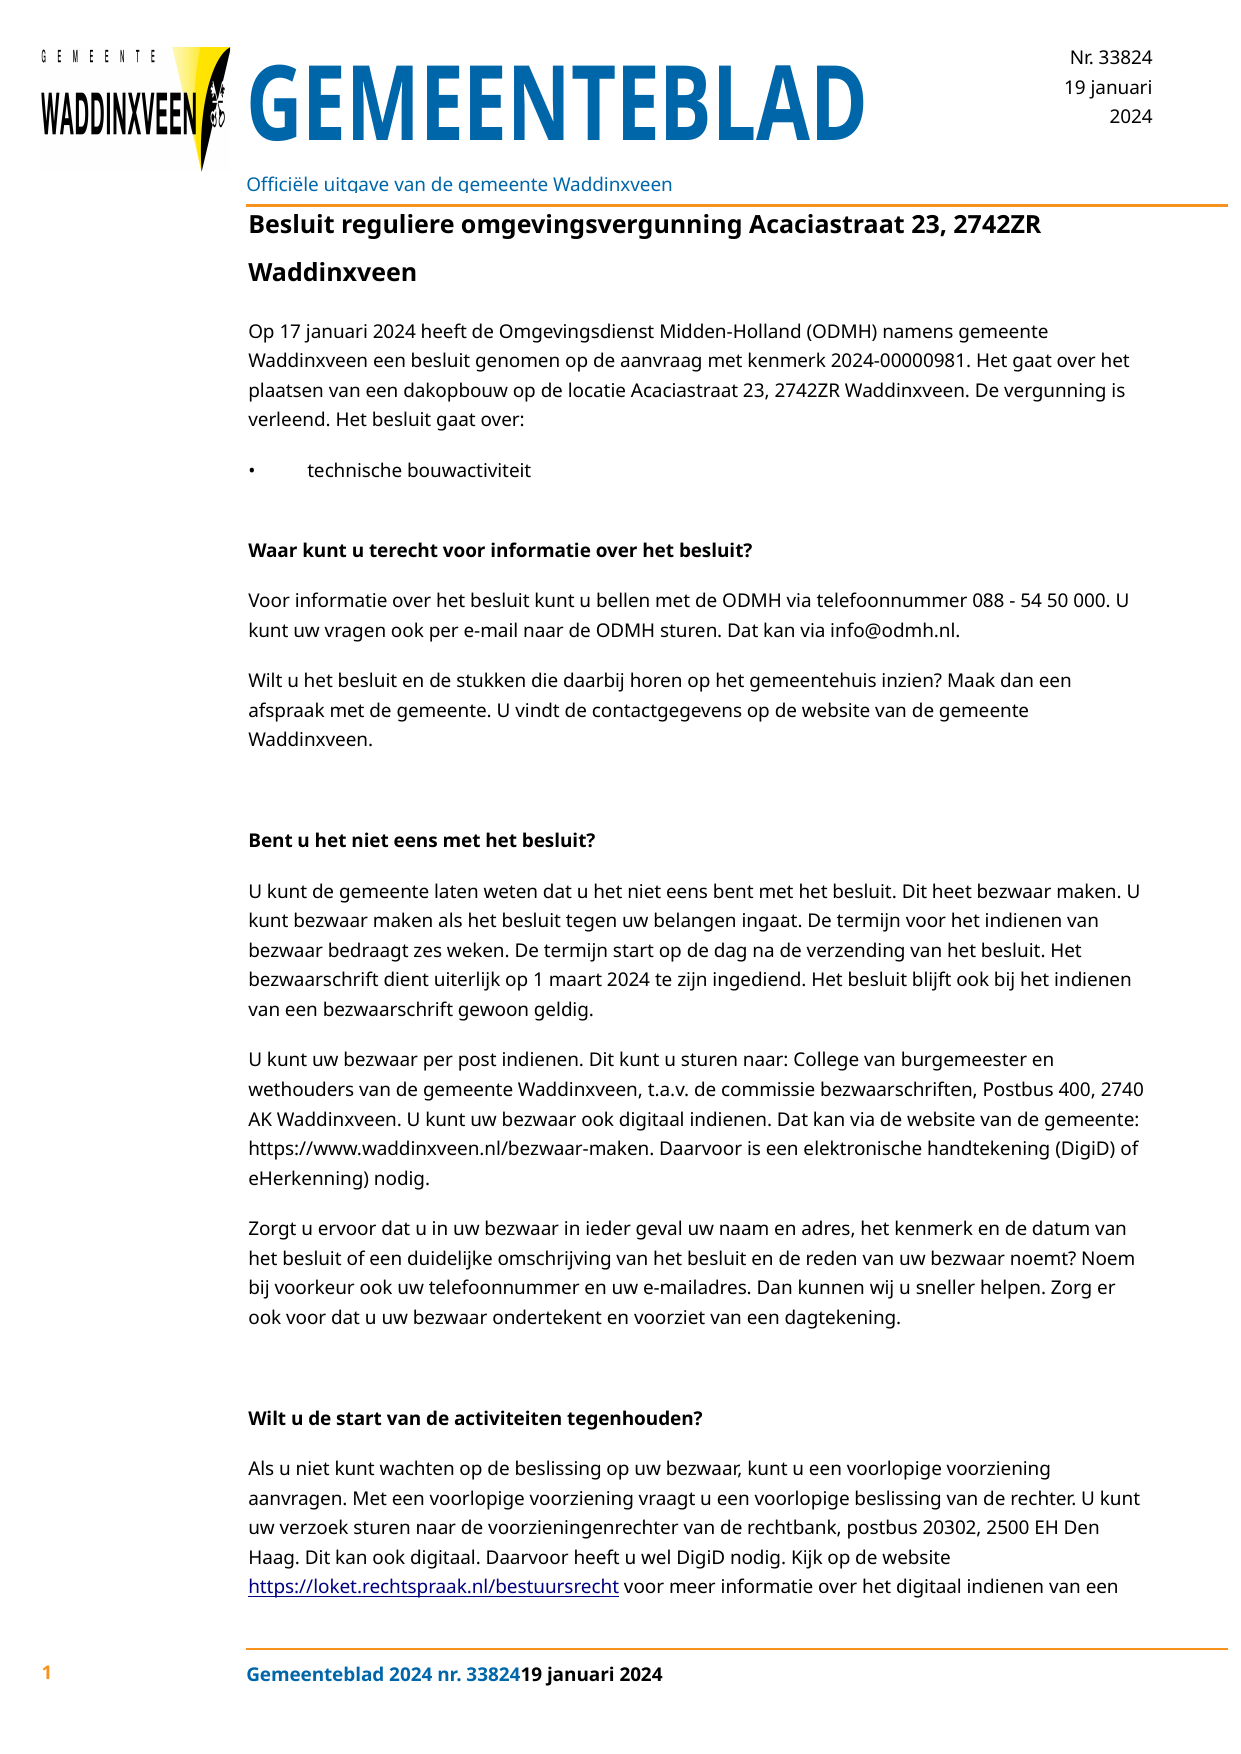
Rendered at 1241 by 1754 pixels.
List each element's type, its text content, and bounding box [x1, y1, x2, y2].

text Als u niet kunt wachten op de beslissing op uw bezwaar, kunt u een voorlopige voorziening aanvragen. Met een voorlopige voorziening vraagt u een voorlopige beslissing van de rechter. U kunt uw verzoek sturen naar de voorzieningenrechter van de rechtbank, postbus 20302, 2500 EH Den Haag. Dit kan ook digitaal. Daarvoor heeft u wel DigiD nodig. Kijk op de website https://loket.rechtspraak.nl/bestuursrecht voor meer informatie over het digitaal indienen van een [248, 1455, 1152, 1599]
text Op 17 januari 2024 heeft de Omgevingsdienst Midden-Holland (ODMH) namens gemeente Waddinxveen een besluit genomen op de aanvraag met kenmerk 2024-00000981. Het gaat over het plaatsen van een dakopbouw op de locatie Acaciastraat 23, 2742ZR Waddinxveen. De vergunning is verleend. Het besluit gaat over: [248, 318, 1152, 432]
text U kunt uw bezwaar per post indienen. Dit kunt u sturen naar: College van burgemeester en wethouders van de gemeente Waddinxveen, t.a.v. de commissie bezwaarschriften, Postbus 400, 2740 AK Waddinxveen. U kunt uw bezwaar ook digitaal indienen. Dat kan via de website van de gemeente: https://www.waddinxveen.nl/bezwaar-maken. Daarvoor is een elektronische handtekening (DigiD) of eHerkenning) nodig. [248, 1047, 1152, 1191]
text Besluit reguliere omgevingsvergunning Acaciastraat 23, 2742ZR Waddinxveen [248, 207, 1152, 288]
text U kunt de gemeente laten weten dat u het niet eens bent met het besluit. Dit heet bezwaar maken. U kunt bezwaar maken als het besluit tegen uw belangen ingaat. De termijn voor het indienen van bezwaar bedraagt zes weken. De termijn start op de dag na de verzending van het besluit. Het bezwaarschrift dient uiterlijk op 1 maart 2024 te zijn ingediend. Het besluit blijft ook bij het indienen van een bezwaarschrift gewoon geldig. [248, 878, 1152, 1022]
text Zorgt u ervoor dat u in uw bezwaar in ieder geval uw naam en adres, het kenmerk en de datum van het besluit of een duidelijke omschrijving van het besluit en de reden van uw bezwaar noemt? Noem bij voorkeur ook uw telefoonnummer en uw e-mailadres. Dan kunnen wij u sneller helpen. Zorg er ook voor dat u uw bezwaar ondertekent en voorziet van een dagtekening. [248, 1215, 1152, 1330]
text Voor informatie over het besluit kunt u bellen met de ODMH via telefoonnummer 088 - 54 50 000. U kunt uw vragen ook per e-mail naar de ODMH sturen. Dat kan via info@odmh.nl. [248, 587, 1152, 643]
text Bent u het niet eens met het besluit? [248, 827, 1152, 853]
picture [41, 47, 231, 172]
text Wilt u het besluit en de stukken die daarbij horen op het gemeentehuis inzien? Maak dan een afspraak met de gemeente. U vindt de contactgegevens op de website van de gemeente Waddinxveen. [248, 667, 1152, 752]
text Wilt u de start van de activiteiten tegenhouden? [248, 1405, 1152, 1431]
list technische bouwactiviteit [248, 457, 1152, 483]
text Waar kunt u terecht voor informatie over het besluit? [248, 537, 1152, 563]
